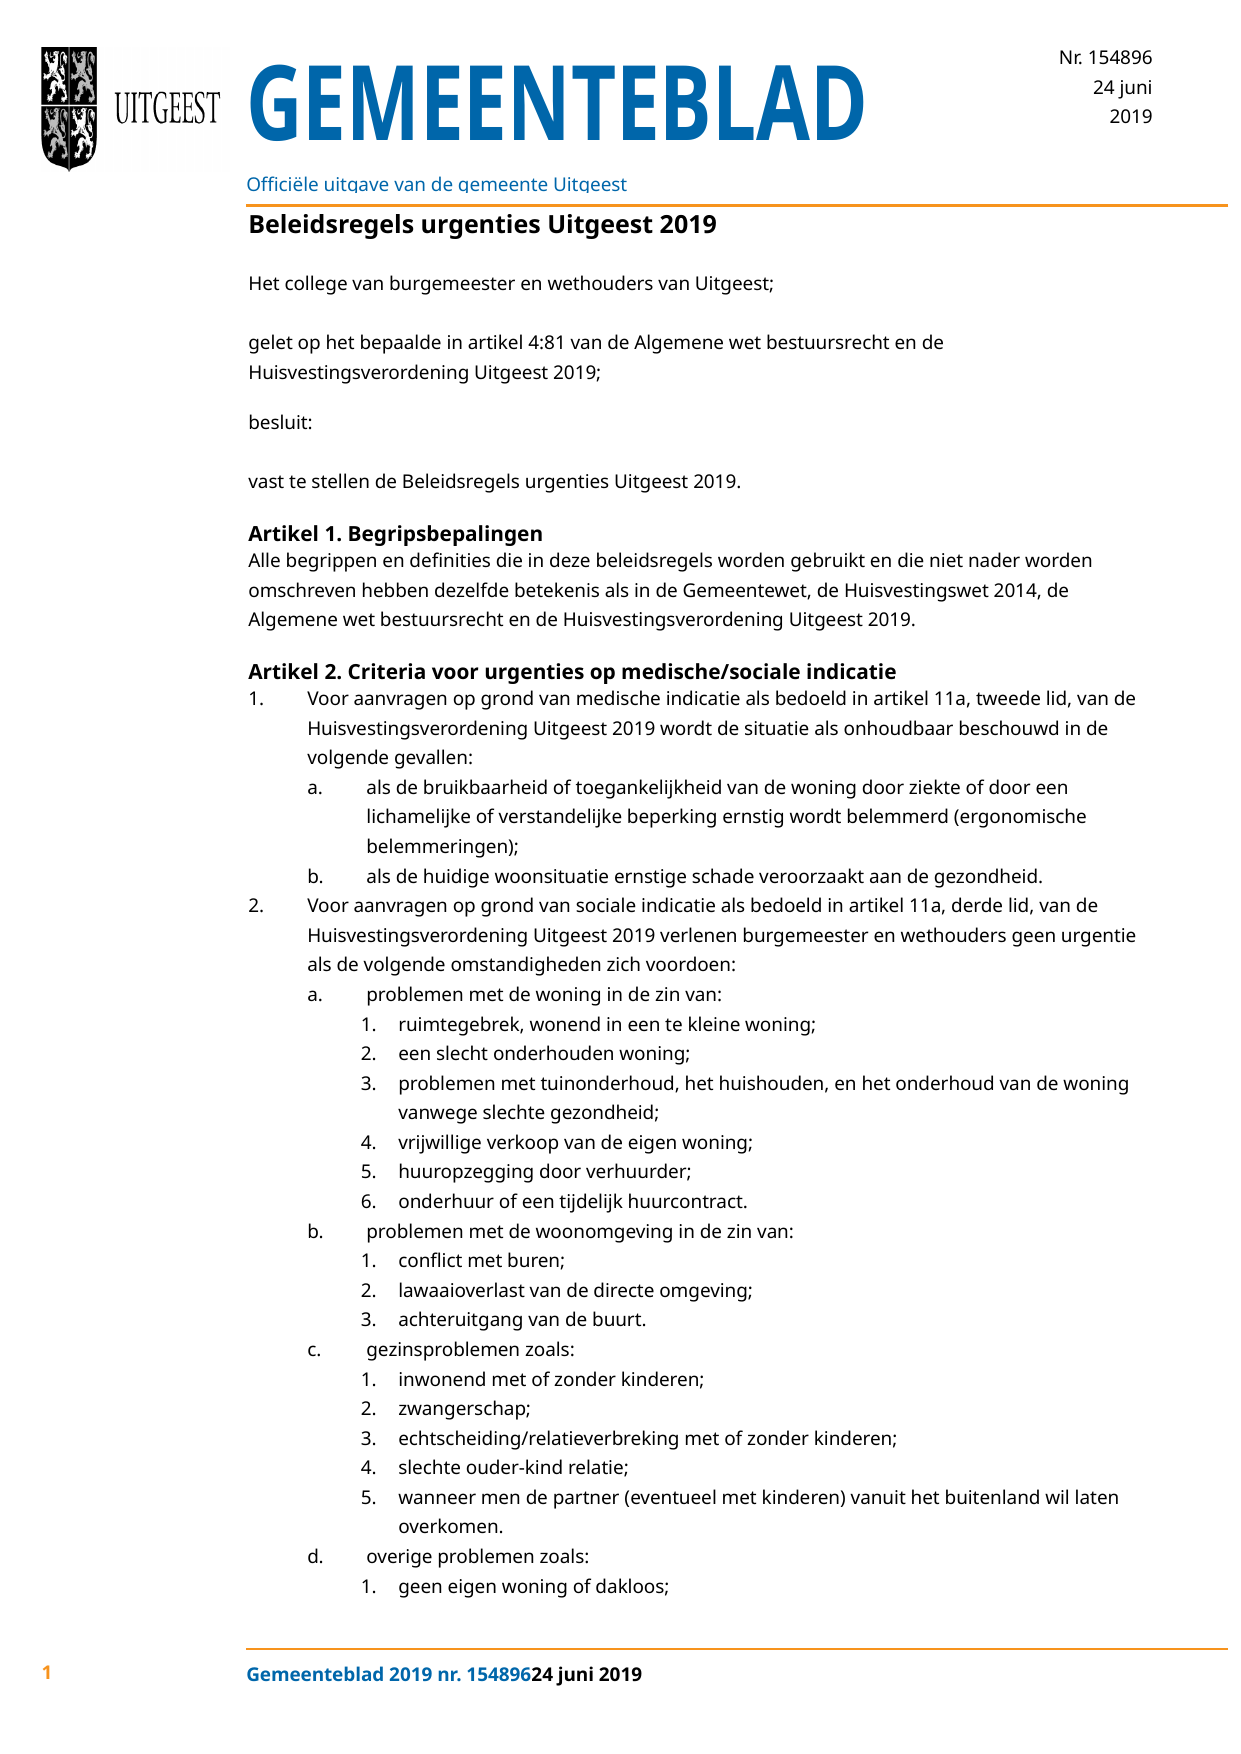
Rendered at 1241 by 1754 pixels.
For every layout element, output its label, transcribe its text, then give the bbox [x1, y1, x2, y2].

list lawaaioverlast van de directe omgeving; [361, 1277, 1152, 1303]
list overige problemen zoals: [307, 1543, 1152, 1569]
list wanneer men de partner (eventueel met kinderen) vanuit het buitenland wil laten overkomen. [361, 1484, 1152, 1539]
list inwonend met of zonder kinderen; [361, 1366, 1152, 1392]
text Artikel 2. Criteria voor urgenties op medische/sociale indicatie [248, 657, 1152, 685]
text Alle begrippen en definities die in deze beleidsregels worden gebruikt en die niet nader worden omschreven hebben dezelfde betekenis als in de Gemeentewet, de Huisvestingswet 2014, de Algemene wet bestuursrecht en de Huisvestingsverordening Uitgeest 2019. [248, 547, 1152, 632]
list problemen met de woning in de zin van: [307, 981, 1152, 1007]
text besluit: [248, 409, 1152, 435]
list als de huidige woonsituatie ernstige schade veroorzaakt aan de gezondheid. [307, 863, 1152, 889]
list als de bruikbaarheid of toegankelijkheid van de woning door ziekte of door een lichamelijke of verstandelijke beperking ernstig wordt belemmerd (ergonomische belemmeringen); [307, 774, 1152, 859]
text gelet op het bepaalde in artikel 4:81 van de Algemene wet bestuursrecht en de Huisvestingsverordening Uitgeest 2019; [248, 329, 1152, 385]
list zwangerschap; [361, 1395, 1152, 1421]
text Beleidsregels urgenties Uitgeest 2019 [248, 207, 1152, 241]
list onderhuur of een tijdelijk huurcontract. [361, 1188, 1152, 1214]
text Artikel 1. Begripsbepalingen [248, 519, 1152, 547]
list gezinsproblemen zoals: [307, 1336, 1152, 1362]
picture [41, 47, 231, 172]
list problemen met tuinonderhoud, het huishouden, en het onderhoud van de woning vanwege slechte gezondheid; [361, 1070, 1152, 1125]
list slechte ouder-kind relatie; [361, 1454, 1152, 1480]
list echtscheiding/relatieverbreking met of zonder kinderen; [361, 1425, 1152, 1451]
list problemen met de woonomgeving in de zin van: [307, 1218, 1152, 1244]
text Het college van burgemeester en wethouders van Uitgeest; [248, 270, 1152, 296]
list geen eigen woning of dakloos; [361, 1573, 1152, 1599]
list ruimtegebrek, wonend in een te kleine woning; [361, 1011, 1152, 1037]
list een slecht onderhouden woning; [361, 1040, 1152, 1066]
list conflict met buren; [361, 1247, 1152, 1273]
list huuropzegging door verhuurder; [361, 1159, 1152, 1184]
list Voor aanvragen op grond van medische indicatie als bedoeld in artikel 11a, tweede lid, van de Huisvestingsverordening Uitgeest 2019 wordt de situatie als onhoudbaar beschouwd in de volgende gevallen: [248, 685, 1152, 770]
text vast te stellen de Beleidsregels urgenties Uitgeest 2019. [248, 468, 1152, 494]
list achteruitgang van de buurt. [361, 1307, 1152, 1332]
list vrijwillige verkoop van de eigen woning; [361, 1129, 1152, 1155]
list Voor aanvragen op grond van sociale indicatie als bedoeld in artikel 11a, derde lid, van de Huisvestingsverordening Uitgeest 2019 verlenen burgemeester en wethouders geen urgentie als de volgende omstandigheden zich voordoen: [248, 892, 1152, 977]
